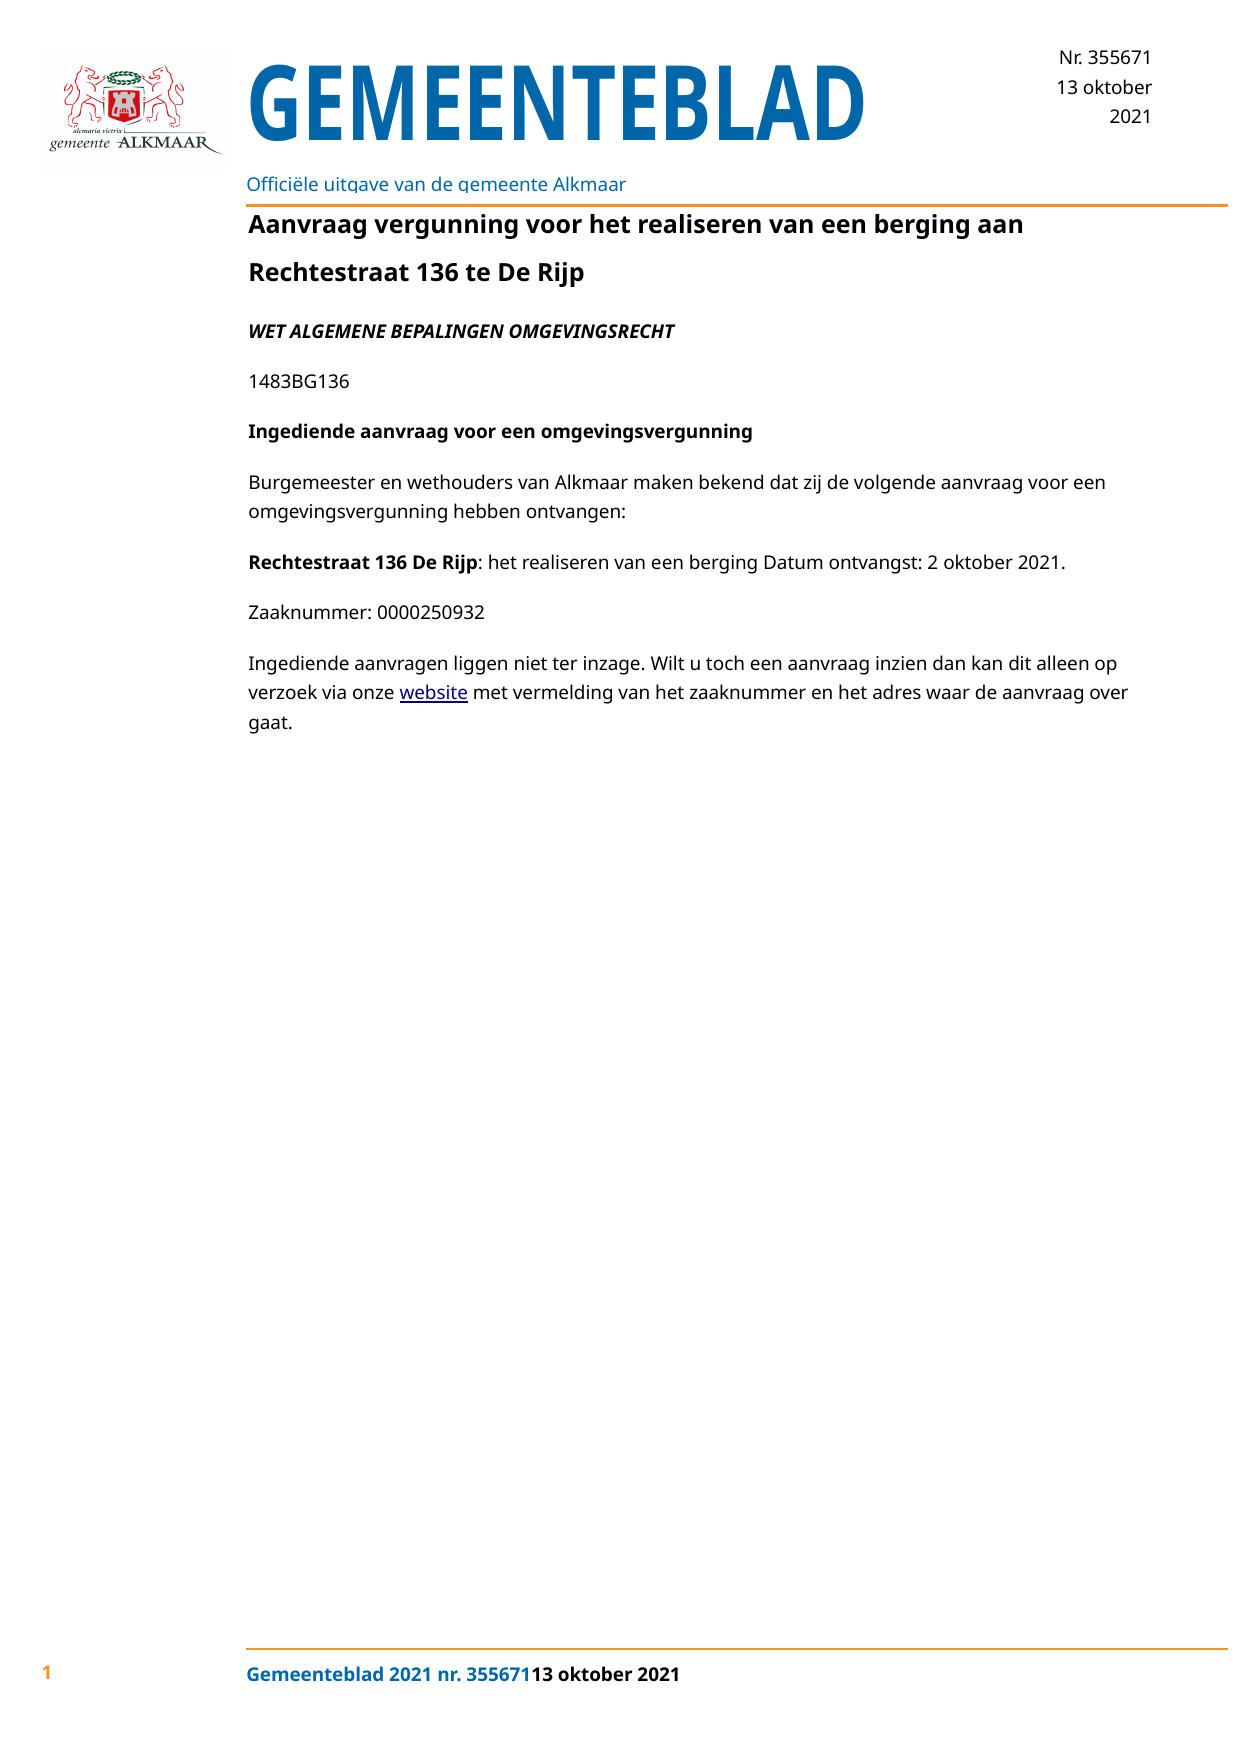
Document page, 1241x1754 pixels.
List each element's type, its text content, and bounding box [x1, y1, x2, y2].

text 1483BG136 [248, 368, 1152, 394]
text Ingediende aanvragen liggen niet ter inzage. Wilt u toch een aanvraag inzien dan kan dit alleen op verzoek via onze website met vermelding van het zaaknummer en het adres waar de aanvraag over gaat. [248, 650, 1152, 735]
text Aanvraag vergunning voor het realiseren van een berging aan Rechtestraat 136 te De Rijp [248, 207, 1152, 288]
text Burgemeester en wethouders van Alkmaar maken bekend dat zij de volgende aanvraag voor een omgevingsvergunning hebben ontvangen: [248, 469, 1152, 524]
text WET ALGEMENE BEPALINGEN OMGEVINGSRECHT [248, 318, 1152, 344]
picture [41, 47, 231, 172]
text Ingediende aanvraag voor een omgevingsvergunning [248, 419, 1152, 444]
text Zaaknummer: 0000250932 [248, 599, 1152, 625]
text Rechtestraat 136 De Rijp: het realiseren van een berging Datum ontvangst: 2 oktober 2021. [248, 549, 1152, 575]
